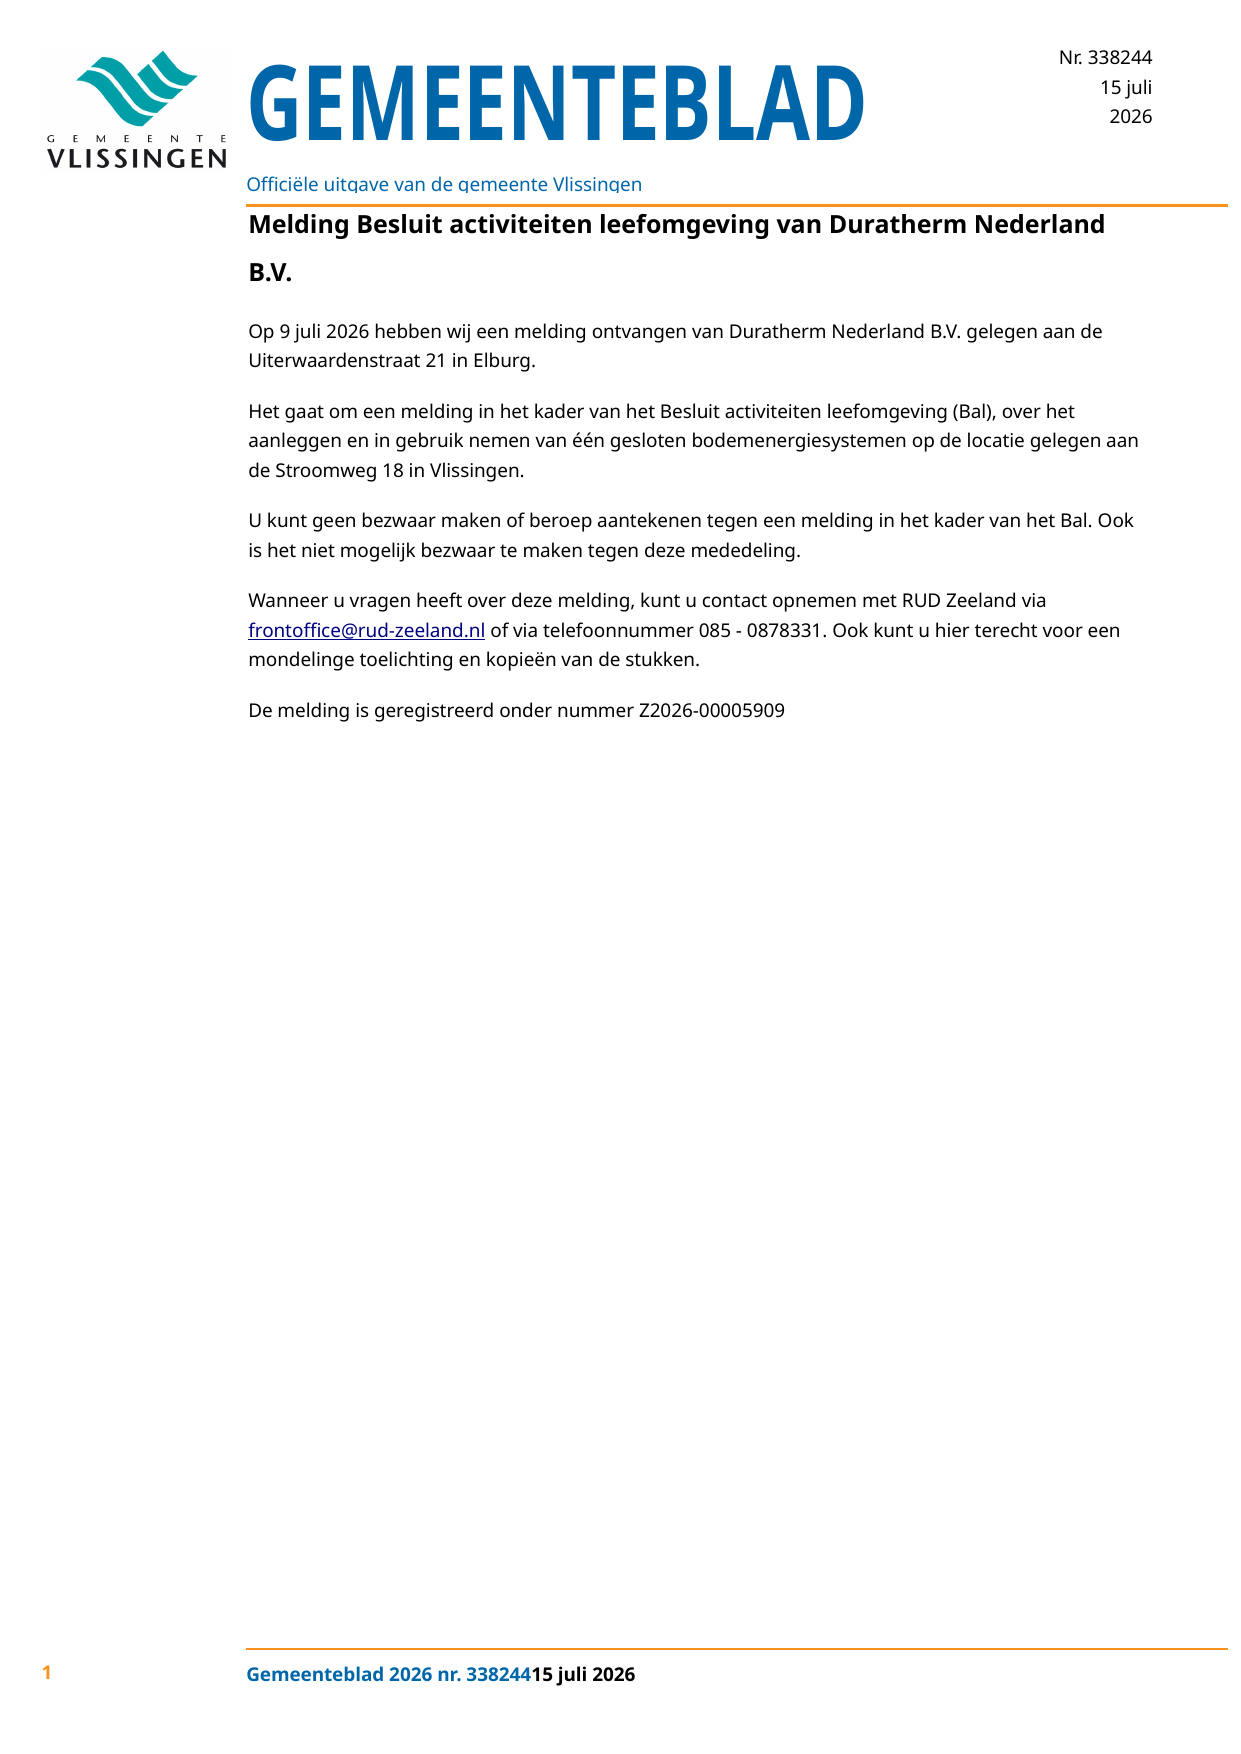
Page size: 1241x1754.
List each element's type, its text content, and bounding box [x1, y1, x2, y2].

text Op 9 juli 2026 hebben wij een melding ontvangen van Duratherm Nederland B.V. gelegen aan de Uiterwaardenstraat 21 in Elburg. [248, 318, 1152, 373]
text Wanneer u vragen heeft over deze melding, kunt u contact opnemen met RUD Zeeland via frontoffice@rud-zeeland.nl of via telefoonnummer 085 - 0878331. Ook kunt u hier terecht voor een mondelinge toelichting en kopieën van de stukken. [248, 587, 1152, 672]
text Melding Besluit activiteiten leefomgeving van Duratherm Nederland B.V. [248, 207, 1152, 288]
text U kunt geen bezwaar maken of beroep aantekenen tegen een melding in het kader van het Bal. Ook is het niet mogelijk bezwaar te maken tegen deze mededeling. [248, 507, 1152, 563]
text Het gaat om een melding in het kader van het Besluit activiteiten leefomgeving (Bal), over het aanleggen en in gebruik nemen van één gesloten bodemenergiesystemen op de locatie gelegen aan de Stroomweg 18 in Vlissingen. [248, 398, 1152, 483]
text De melding is geregistreerd onder nummer Z2026-00005909 [248, 697, 1152, 723]
picture [41, 47, 231, 172]
